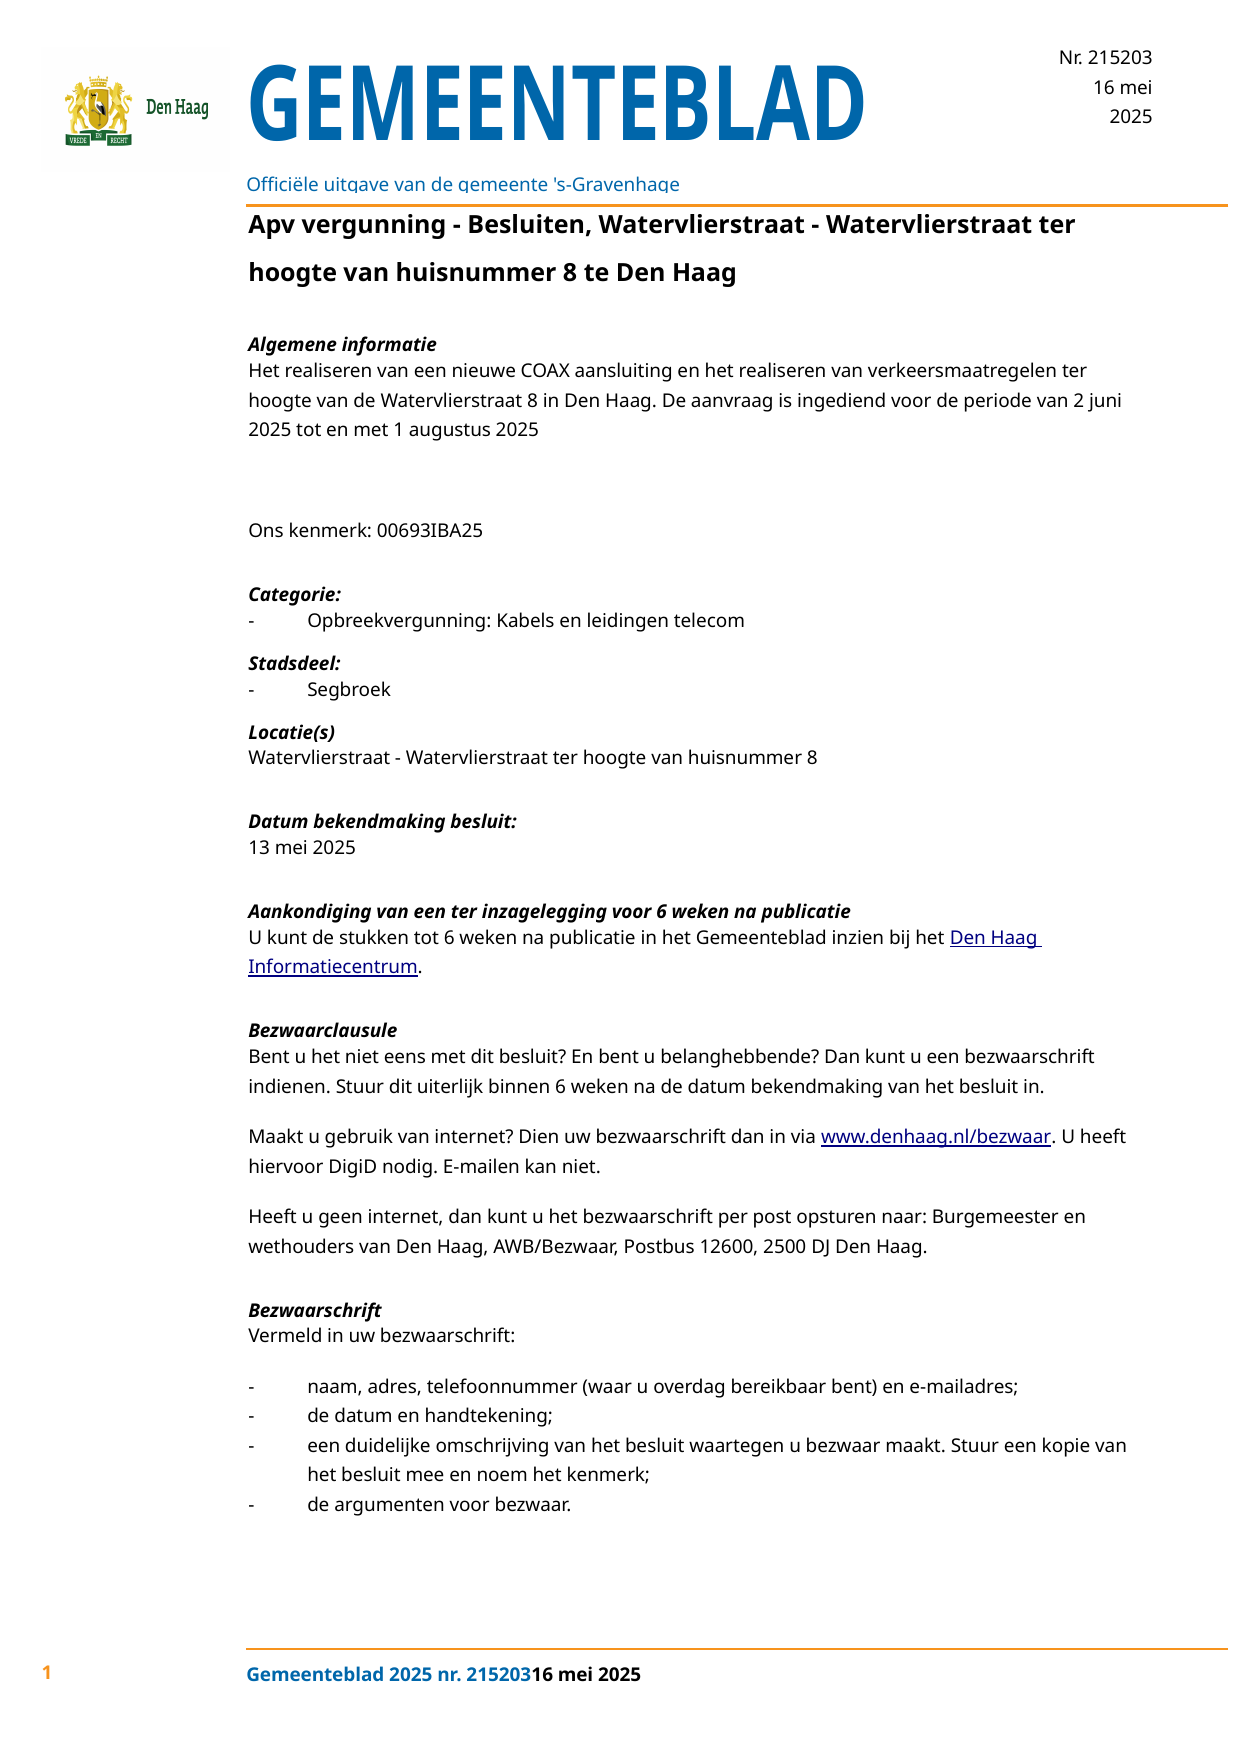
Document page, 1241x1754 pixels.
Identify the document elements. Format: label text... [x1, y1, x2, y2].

text Apv vergunning - Besluiten, Watervlierstraat - Watervlierstraat ter hoogte van huisnummer 8 te Den Haag [248, 207, 1152, 288]
text 13 mei 2025 [248, 834, 1152, 860]
text Ons kenmerk: 00693IBA25 [248, 517, 1152, 543]
list een duidelijke omschrijving van het besluit waartegen u bezwaar maakt. Stuur een kopie van het besluit mee en noem het kenmerk; [248, 1432, 1152, 1487]
text Categorie: [248, 581, 1152, 607]
text Het realiseren van een nieuwe COAX aansluiting en het realiseren van verkeersmaatregelen ter hoogte van de Watervlierstraat 8 in Den Haag. De aanvraag is ingediend voor de periode van 2 juni 2025 tot en met 1 augustus 2025 [248, 357, 1152, 442]
text Algemene informatie [248, 331, 1152, 357]
text Stadsdeel: [248, 650, 1152, 676]
text Maakt u gebruik van internet? Dien uw bezwaarschrift dan in via www.denhaag.nl/bezwaar. U heeft hiervoor DigiD nodig. E-mailen kan niet. [248, 1123, 1152, 1178]
list naam, adres, telefoonnummer (waar u overdag bereikbaar bent) en e-mailadres; [248, 1373, 1152, 1399]
text U kunt de stukken tot 6 weken na publicatie in het Gemeenteblad inzien bij het Den Haag Informatiecentrum. [248, 924, 1152, 979]
text Heeft u geen internet, dan kunt u het bezwaarschrift per post opsturen naar: Burgemeester en wethouders van Den Haag, AWB/Bezwaar, Postbus 12600, 2500 DJ Den Haag. [248, 1203, 1152, 1258]
text Aankondiging van een ter inzagelegging voor 6 weken na publicatie [248, 898, 1152, 924]
text Locatie(s) [248, 719, 1152, 744]
list Opbreekvergunning: Kabels en leidingen telecom [248, 607, 1152, 633]
text Bezwaarschrift [248, 1297, 1152, 1322]
text Vermeld in uw bezwaarschrift: [248, 1322, 1152, 1348]
text Watervlierstraat - Watervlierstraat ter hoogte van huisnummer 8 [248, 744, 1152, 770]
text Bent u het niet eens met dit besluit? En bent u belanghebbende? Dan kunt u een bezwaarschrift indienen. Stuur dit uiterlijk binnen 6 weken na de datum bekendmaking van het besluit in. [248, 1043, 1152, 1098]
list de datum en handtekening; [248, 1402, 1152, 1428]
text Datum bekendmaking besluit: [248, 808, 1152, 834]
list de argumenten voor bezwaar. [248, 1491, 1152, 1517]
list Segbroek [248, 676, 1152, 701]
text Bezwaarclausule [248, 1017, 1152, 1043]
picture [41, 47, 231, 172]
